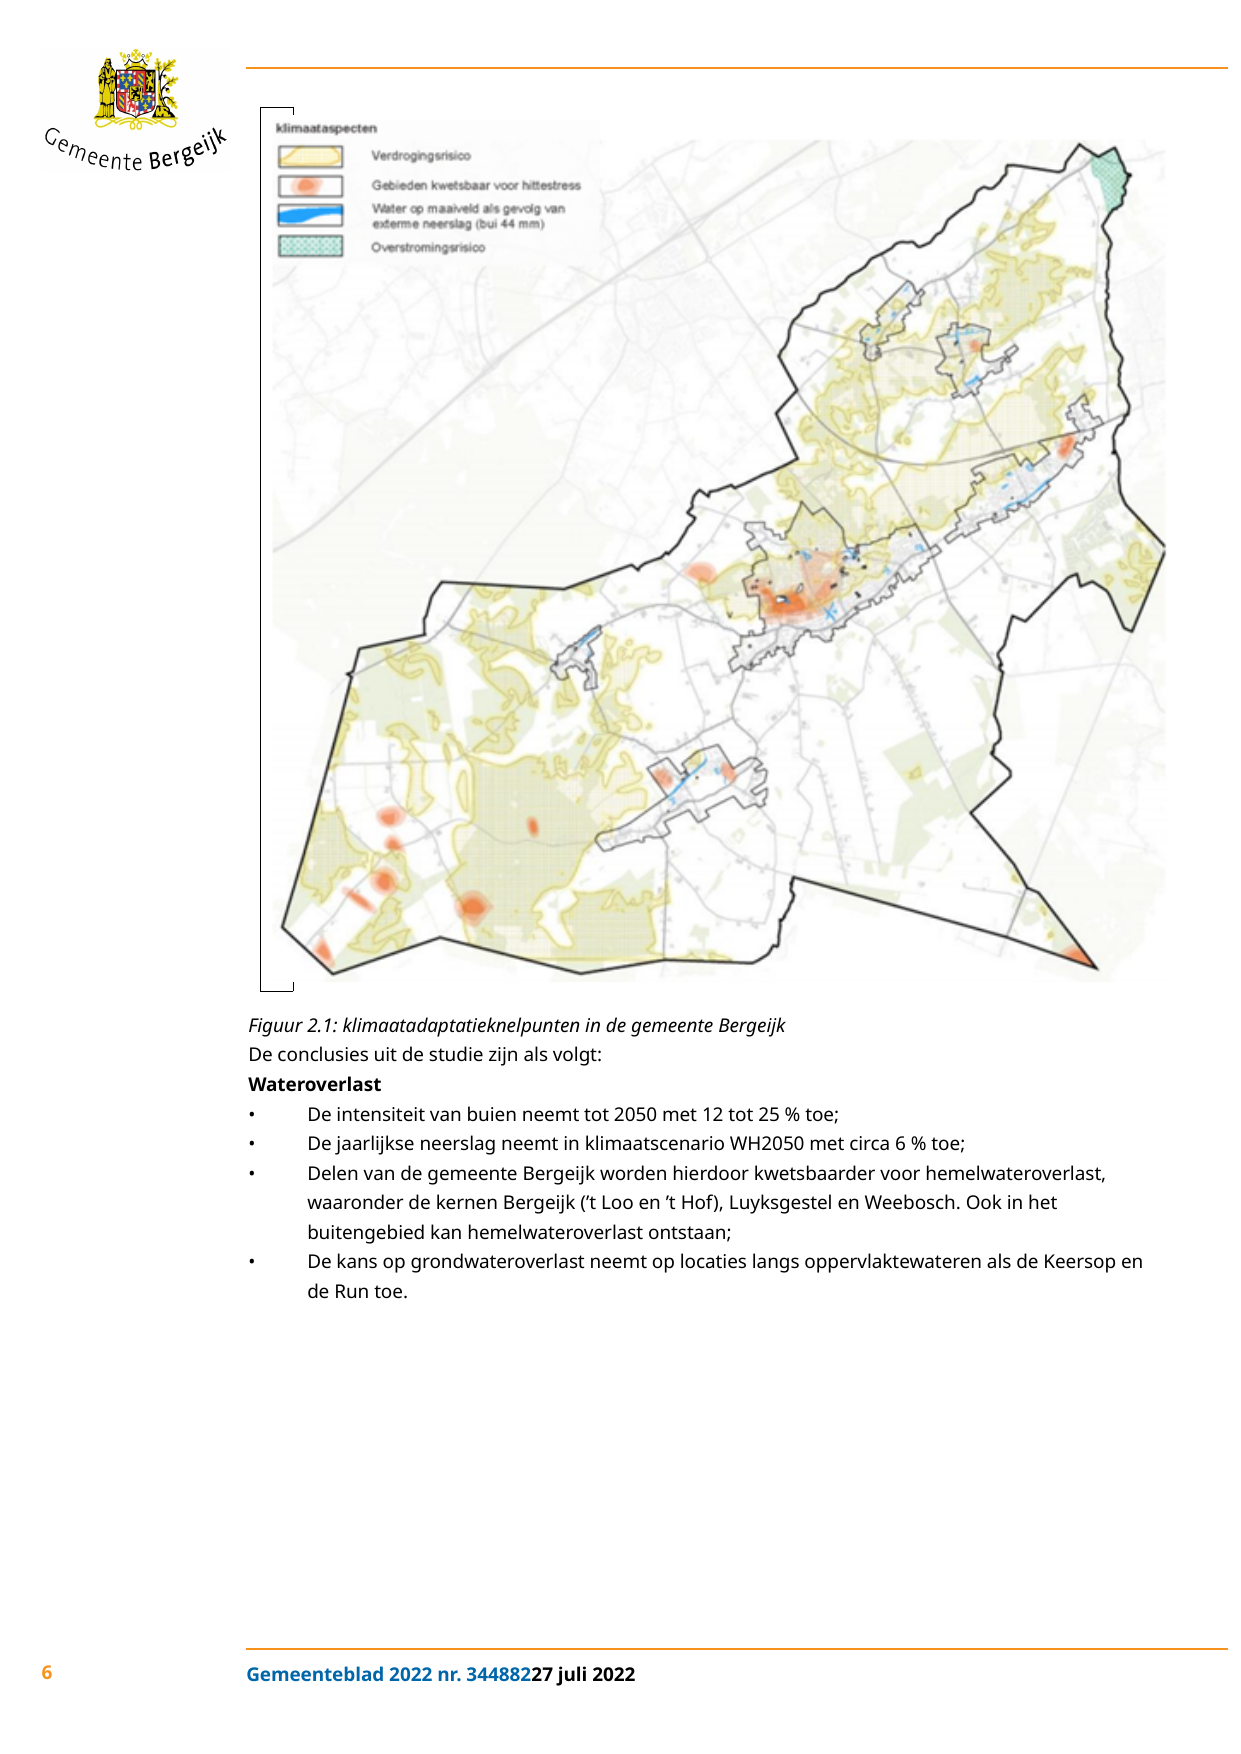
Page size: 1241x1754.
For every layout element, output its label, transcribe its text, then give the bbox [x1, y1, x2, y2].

text Wateroverlast [248, 1071, 1152, 1097]
text Figuur 2.1: klimaatadaptatieknelpunten in de gemeente Bergeijk [248, 1012, 1152, 1038]
list De intensiteit van buien neemt tot 2050 met 12 tot 25 % toe; [248, 1101, 1152, 1126]
picture [268, 115, 1173, 982]
list De kans op grondwateroverlast neemt op locaties langs oppervlaktewateren als de Keersop en de Run toe. [248, 1249, 1152, 1304]
picture [41, 47, 231, 172]
list Delen van de gemeente Bergeijk worden hierdoor kwetsbaarder voor hemelwateroverlast, waaronder de kernen Bergeijk (’t Loo en ’t Hof), Luyksgestel en Weebosch. Ook in het buitengebied kan hemelwateroverlast ontstaan; [248, 1160, 1152, 1245]
text De conclusies uit de studie zijn als volgt: [248, 1042, 1152, 1067]
list De jaarlijkse neerslag neemt in klimaatscenario WH2050 met circa 6 % toe; [248, 1130, 1152, 1156]
